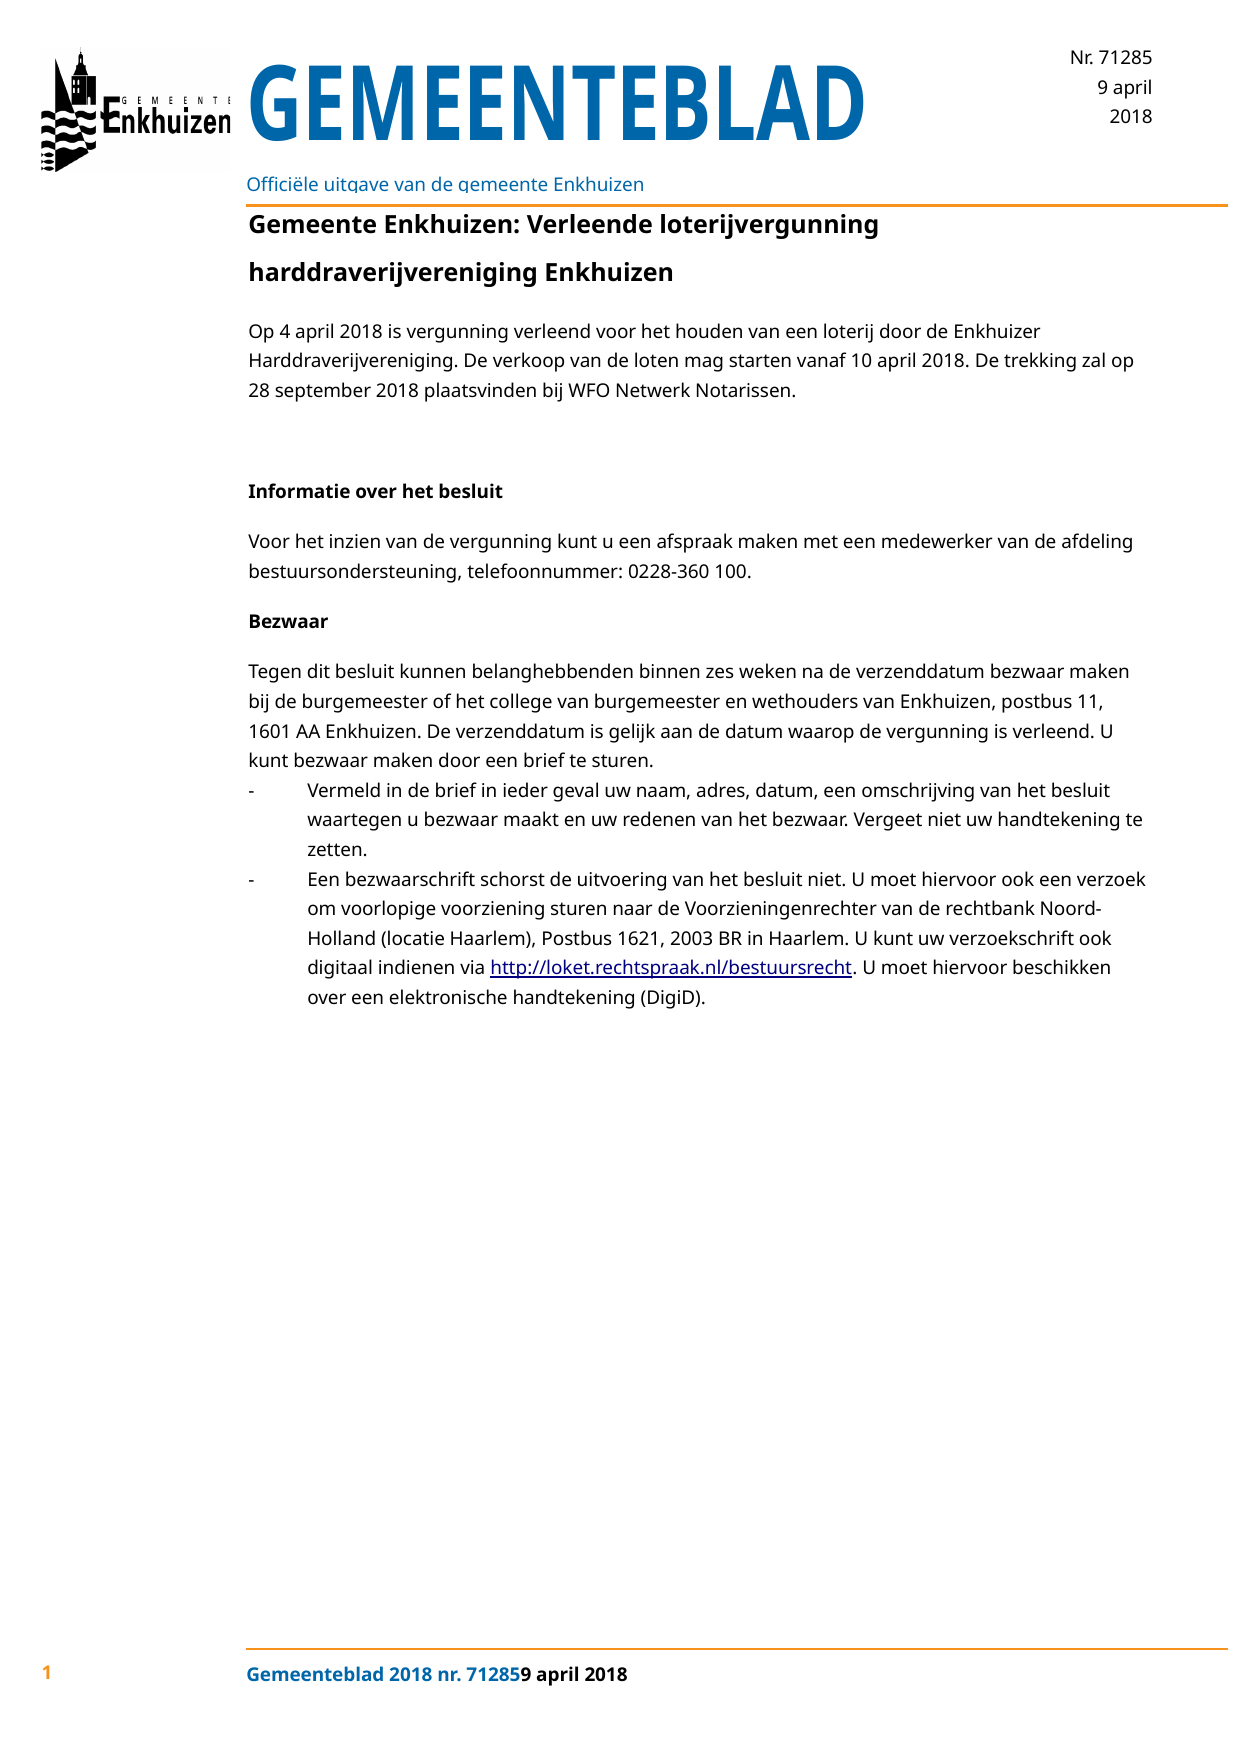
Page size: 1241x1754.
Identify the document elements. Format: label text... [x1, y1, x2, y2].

text Informatie over het besluit [248, 478, 1152, 504]
text Voor het inzien van de vergunning kunt u een afspraak maken met een medewerker van de afdeling bestuursondersteuning, telefoonnummer: 0228-360 100. [248, 528, 1152, 584]
text Gemeente Enkhuizen: Verleende loterijvergunning harddraverijvereniging Enkhuizen [248, 207, 1152, 288]
text Bezwaar [248, 608, 1152, 634]
list Vermeld in de brief in ieder geval uw naam, adres, datum, een omschrijving van het besluit waartegen u bezwaar maakt en uw redenen van het bezwaar. Vergeet niet uw handtekening te zetten. [248, 777, 1152, 862]
picture [41, 47, 231, 172]
text Op 4 april 2018 is vergunning verleend voor het houden van een loterij door de Enkhuizer Harddraverijvereniging. De verkoop van de loten mag starten vanaf 10 april 2018. De trekking zal op 28 september 2018 plaatsvinden bij WFO Netwerk Notarissen. [248, 318, 1152, 403]
text Tegen dit besluit kunnen belanghebbenden binnen zes weken na de verzenddatum bezwaar maken bij de burgemeester of het college van burgemeester en wethouders van Enkhuizen, postbus 11, 1601 AA Enkhuizen. De verzenddatum is gelijk aan de datum waarop de vergunning is verleend. U kunt bezwaar maken door een brief te sturen. [248, 659, 1152, 773]
list Een bezwaarschrift schorst de uitvoering van het besluit niet. U moet hiervoor ook een verzoek om voorlopige voorziening sturen naar de Voorzieningenrechter van de rechtbank Noord-Holland (locatie Haarlem), Postbus 1621, 2003 BR in Haarlem. U kunt uw verzoekschrift ook digitaal indienen via http://loket.rechtspraak.nl/bestuursrecht. U moet hiervoor beschikken over een elektronische handtekening (DigiD). [248, 866, 1152, 1010]
